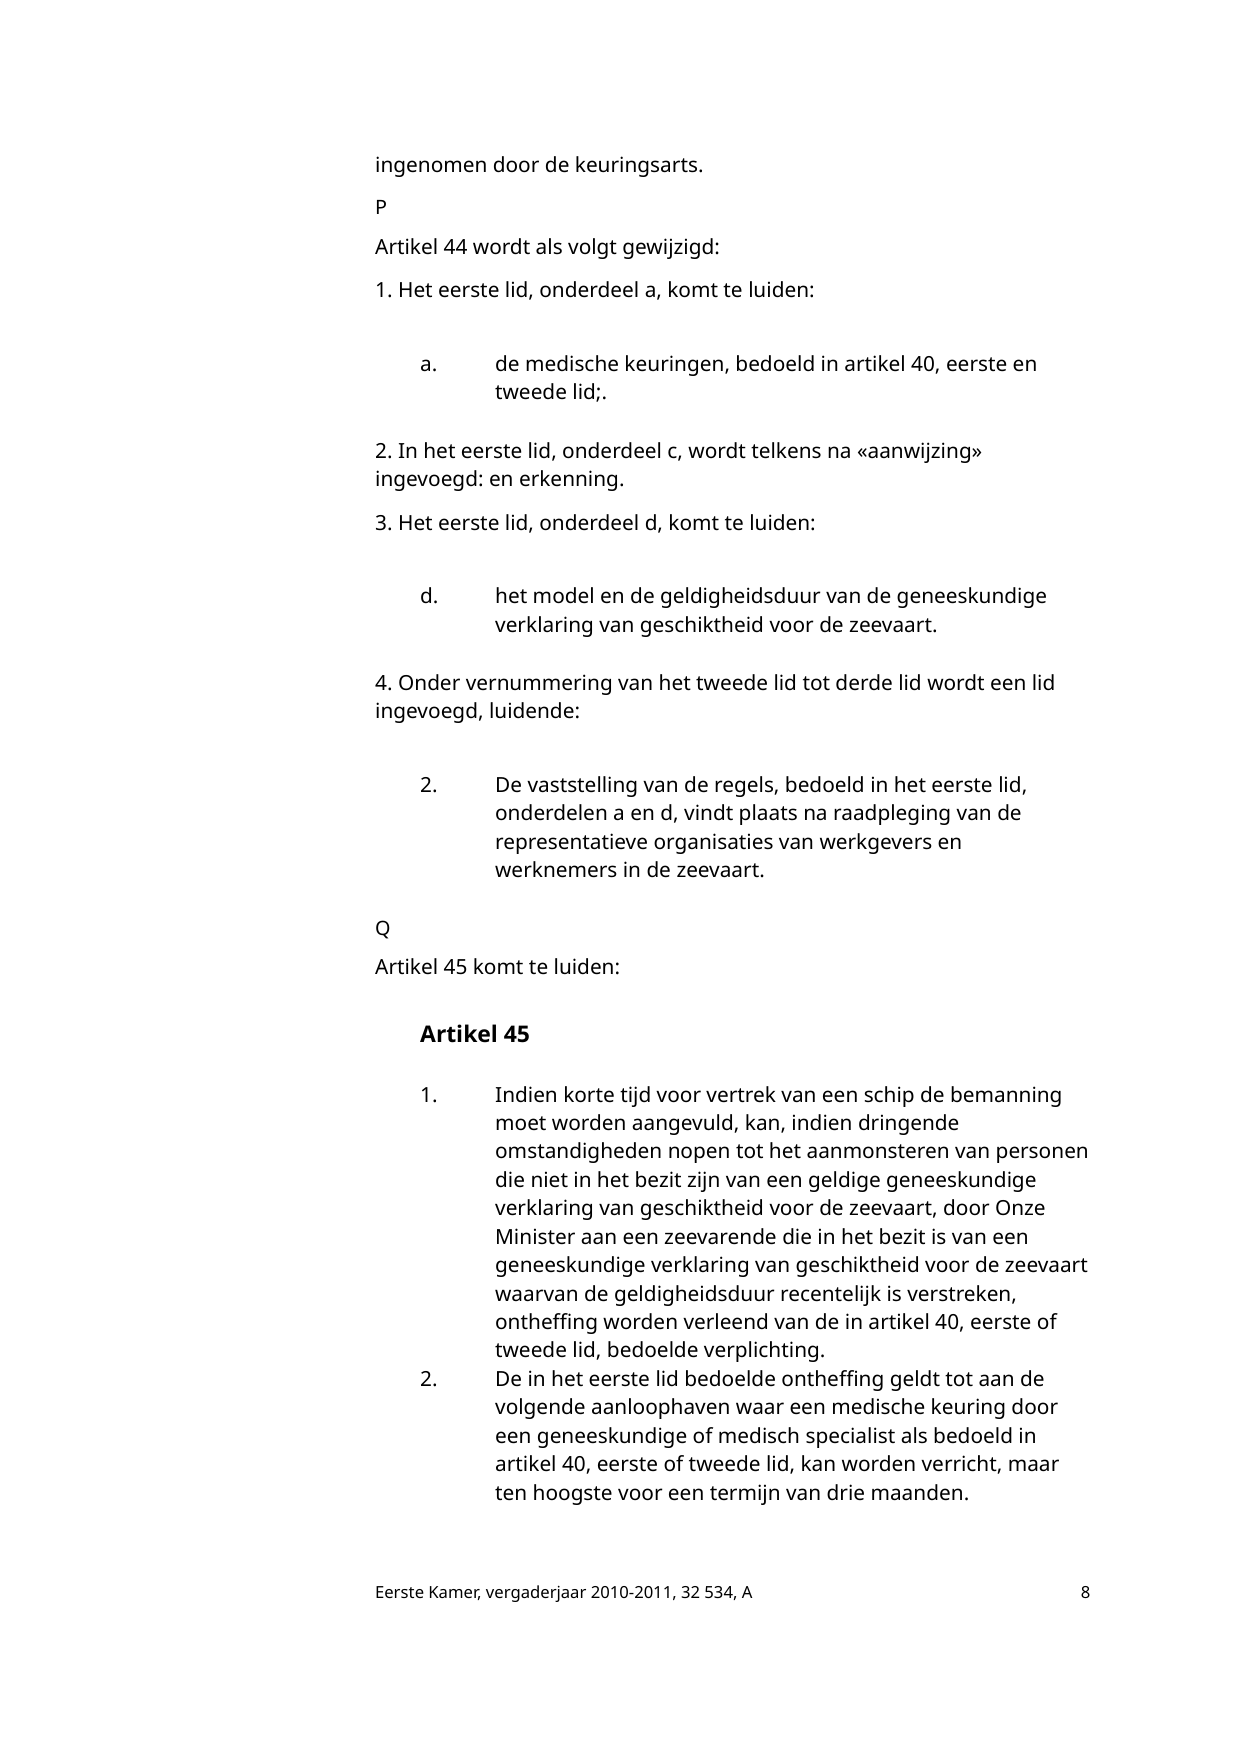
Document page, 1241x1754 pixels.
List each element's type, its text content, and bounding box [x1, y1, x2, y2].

text P [375, 193, 1090, 220]
text 1. Het eerste lid, onderdeel a, komt te luiden: [375, 276, 1090, 304]
list de medische keuringen, bedoeld in artikel 40, eerste en tweede lid;. [420, 349, 1090, 406]
text 4. Onder vernummering van het tweede lid tot derde lid wordt een lid ingevoegd, luidende: [375, 668, 1090, 725]
list De in het eerste lid bedoelde ontheffing geldt tot aan de volgende aanloophaven waar een medische keuring door een geneeskundige of medisch specialist als bedoeld in artikel 40, eerste of tweede lid, kan worden verricht, maar ten hoogste voor een termijn van drie maanden. [420, 1364, 1090, 1506]
list Indien korte tijd voor vertrek van een schip de bemanning moet worden aangevuld, kan, indien dringende omstandigheden nopen tot het aanmonsteren van personen die niet in het bezit zijn van een geldige geneeskundige verklaring van geschiktheid voor de zeevaart, door Onze Minister aan een zeevarende die in het bezit is van een geneeskundige verklaring van geschiktheid voor de zeevaart waarvan de geldigheidsduur recentelijk is verstreken, ontheffing worden verleend van de in artikel 40, eerste of tweede lid, bedoelde verplichting. [420, 1080, 1090, 1364]
text Q [375, 914, 1090, 941]
text 2. In het eerste lid, onderdeel c, wordt telkens na «aanwijzing» ingevoegd: en erkenning. [375, 436, 1090, 493]
text 3. Het eerste lid, onderdeel d, komt te luiden: [375, 508, 1090, 536]
text ingenomen door de keuringsarts. [375, 150, 1090, 178]
list De vaststelling van de regels, bedoeld in het eerste lid, onderdelen a en d, vindt plaats na raadpleging van de representatieve organisaties van werkgevers en werknemers in de zeevaart. [420, 770, 1090, 884]
subtitle Artikel 45 [420, 1018, 1090, 1050]
list het model en de geldigheidsduur van de geneeskundige verklaring van geschiktheid voor de zeevaart. [420, 581, 1090, 638]
text Artikel 44 wordt als volgt gewijzigd: [375, 232, 1090, 261]
text Artikel 45 komt te luiden: [375, 952, 1090, 981]
